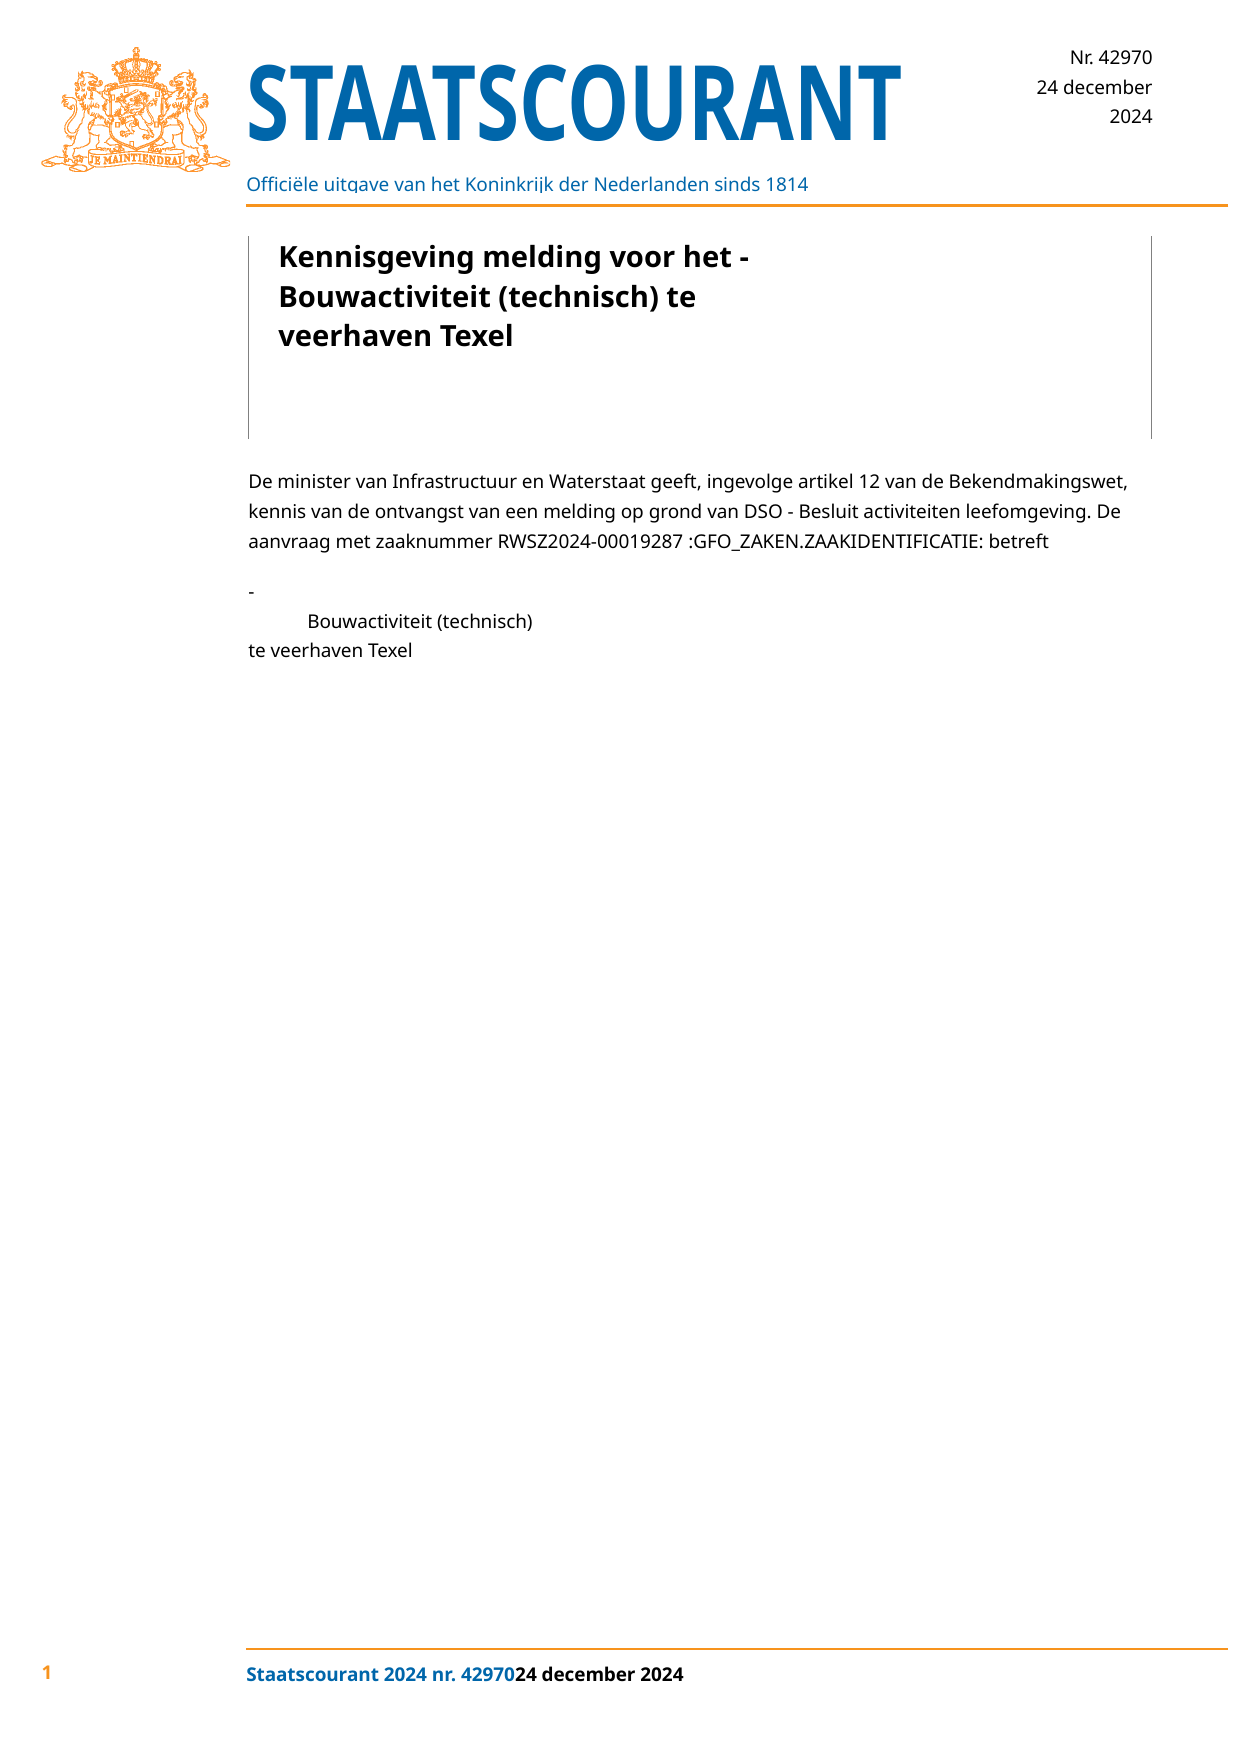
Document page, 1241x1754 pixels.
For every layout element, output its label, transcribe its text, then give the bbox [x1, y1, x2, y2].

table_header [850, 236, 912, 413]
table_header [850, 414, 1151, 439]
text te veerhaven Texel [248, 637, 1152, 663]
table_header Kennisgeving melding voor het -Bouwactiviteit (technisch) te veerhaven Texel [249, 236, 850, 439]
list Bouwactiviteit (technisch) [248, 608, 1152, 633]
text De minister van Infrastructuur en Waterstaat geeft, ingevolge artikel 12 van de Bekendmakingswet, kennis van de ontvangst van een melding op grond van DSO - Besluit activiteiten leefomgeving. De aanvraag met zaaknummer RWSZ2024-00019287 :GFO_ZAKEN.ZAAKIDENTIFICATIE: betreft [248, 469, 1152, 553]
picture [912, 236, 1090, 414]
table_header [1090, 236, 1151, 413]
picture [41, 47, 231, 172]
